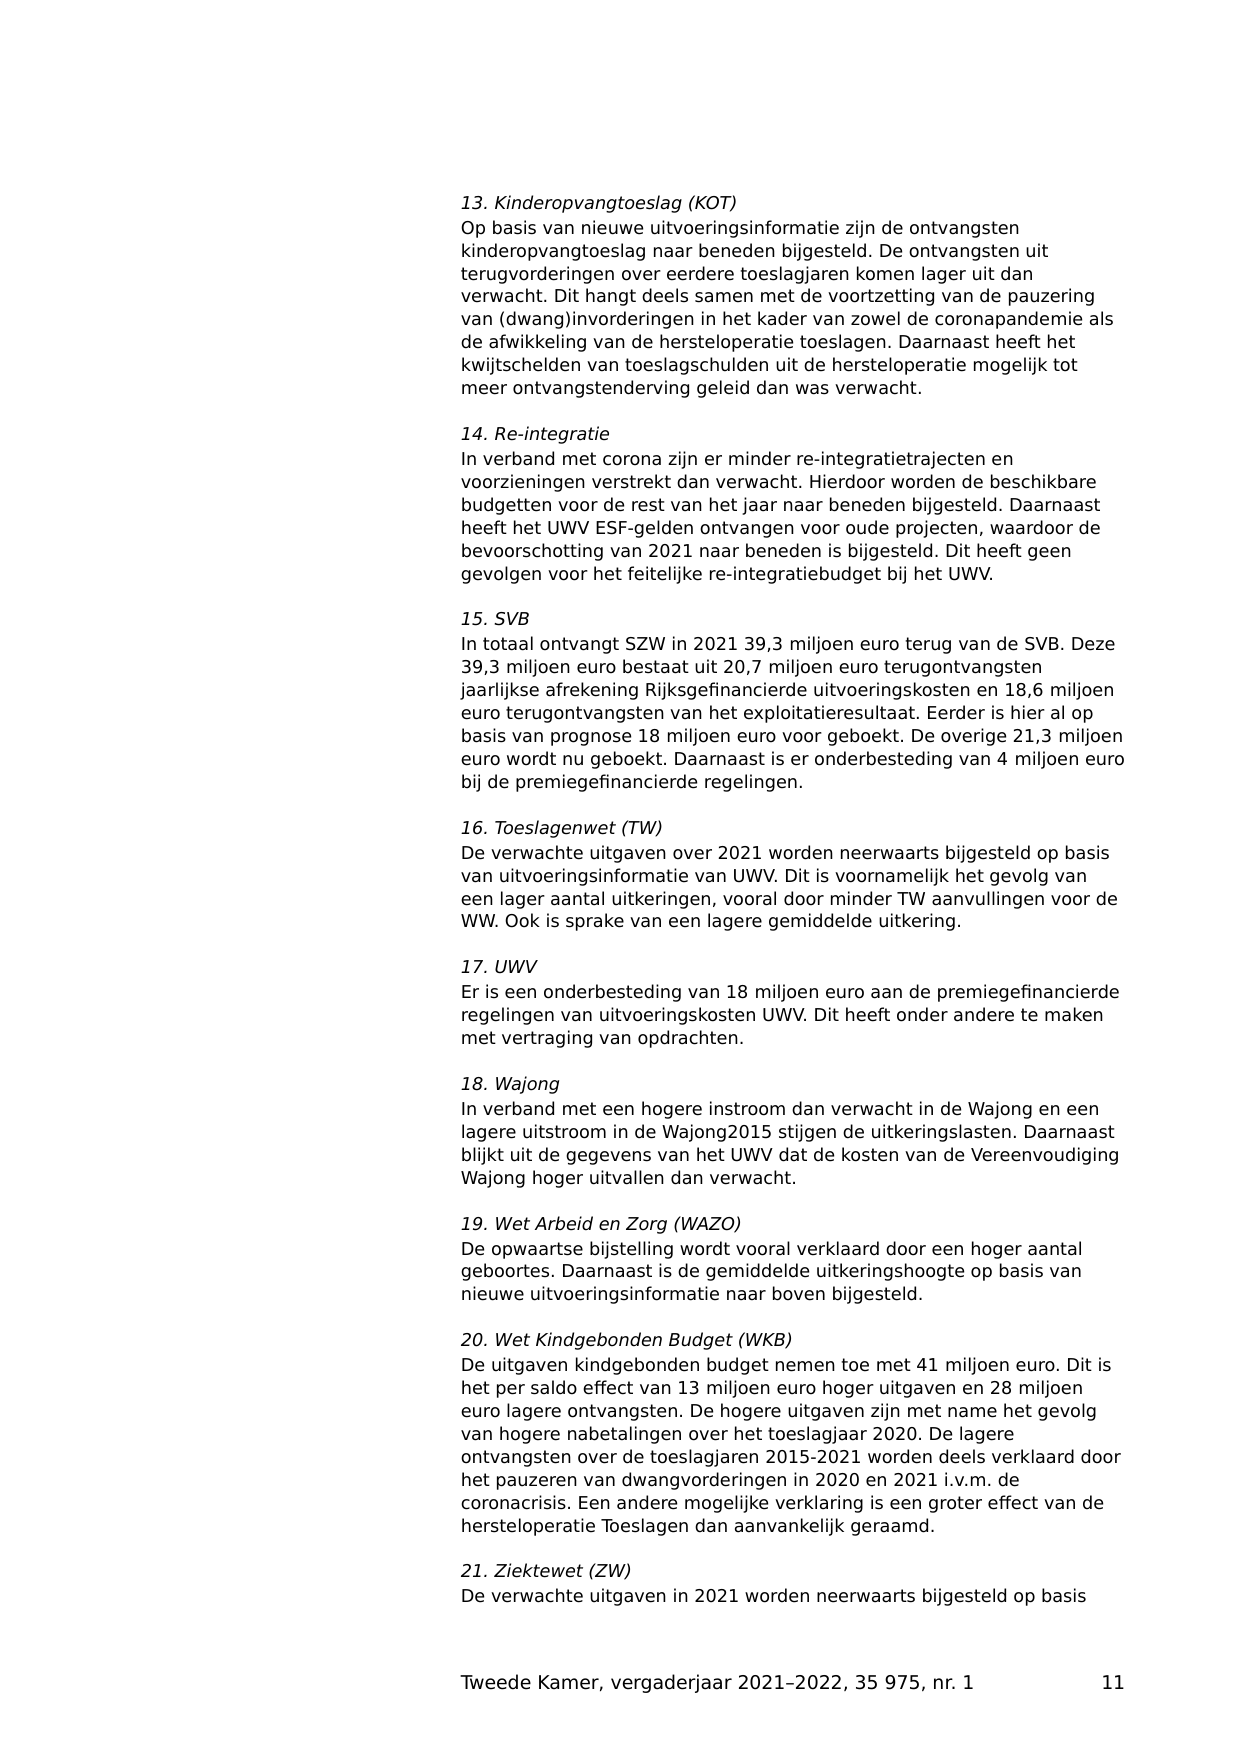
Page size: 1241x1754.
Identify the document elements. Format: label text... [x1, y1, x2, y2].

text 16. Toeslagenwet (TW) [461, 816, 1125, 839]
text De verwachte uitgaven in 2021 worden neerwaarts bijgesteld op basis [461, 1584, 1125, 1607]
text In totaal ontvangt SZW in 2021 39,3 miljoen euro terug van de SVB. Deze 39,3 miljoen euro bestaat uit 20,7 miljoen euro terugontvangsten jaarlijkse afrekening Rijksgefinancierde uitvoeringskosten en 18,6 miljoen euro terugontvangsten van het exploitatieresultaat. Eerder is hier al op basis van prognose 18 miljoen euro voor geboekt. De overige 21,3 miljoen euro wordt nu geboekt. Daarnaast is er onderbesteding van 4 miljoen euro bij de premiegefinancierde regelingen. [461, 632, 1125, 793]
text 21. Ziektewet (ZW) [461, 1559, 1125, 1582]
text 17. UWV [461, 955, 1125, 978]
text 20. Wet Kindgebonden Budget (WKB) [461, 1328, 1125, 1351]
text 18. Wajong [461, 1072, 1125, 1095]
text In verband met een hogere instroom dan verwacht in de Wajong en een lagere uitstroom in de Wajong2015 stijgen de uitkeringslasten. Daarnaast blijkt uit de gegevens van het UWV dat de kosten van de Vereenvoudiging Wajong hoger uitvallen dan verwacht. [461, 1097, 1125, 1189]
text De verwachte uitgaven over 2021 worden neerwaarts bijgesteld op basis van uitvoeringsinformatie van UWV. Dit is voornamelijk het gevolg van een lager aantal uitkeringen, vooral door minder TW aanvullingen voor de WW. Ook is sprake van een lagere gemiddelde uitkering. [461, 841, 1125, 932]
text 19. Wet Arbeid en Zorg (WAZO) [461, 1212, 1125, 1234]
text In verband met corona zijn er minder re-integratietrajecten en voorzieningen verstrekt dan verwacht. Hierdoor worden de beschikbare budgetten voor de rest van het jaar naar beneden bijgesteld. Daarnaast heeft het UWV ESF-gelden ontvangen voor oude projecten, waardoor de bevoorschotting van 2021 naar beneden is bijgesteld. Dit heeft geen gevolgen voor het feitelijke re-integratiebudget bij het UWV. [461, 447, 1125, 584]
text Op basis van nieuwe uitvoeringsinformatie zijn de ontvangsten kinderopvangtoeslag naar beneden bijgesteld. De ontvangsten uit terugvorderingen over eerdere toeslagjaren komen lager uit dan verwacht. Dit hangt deels samen met de voortzetting van de pauzering van (dwang)invorderingen in het kader van zowel de coronapandemie als de afwikkeling van de hersteloperatie toeslagen. Daarnaast heeft het kwijtschelden van toeslagschulden uit de hersteloperatie mogelijk tot meer ontvangstenderving geleid dan was verwacht. [461, 216, 1125, 399]
text 13. Kinderopvangtoeslag (KOT) [461, 191, 1125, 214]
text Er is een onderbesteding van 18 miljoen euro aan de premiegefinancierde regelingen van uitvoeringskosten UWV. Dit heeft onder andere te maken met vertraging van opdrachten. [461, 980, 1125, 1049]
text 15. SVB [461, 607, 1125, 630]
text De opwaartse bijstelling wordt vooral verklaard door een hoger aantal geboortes. Daarnaast is de gemiddelde uitkeringshoogte op basis van nieuwe uitvoeringsinformatie naar boven bijgesteld. [461, 1237, 1125, 1305]
text 14. Re-integratie [461, 422, 1125, 445]
text De uitgaven kindgebonden budget nemen toe met 41 miljoen euro. Dit is het per saldo effect van 13 miljoen euro hoger uitgaven en 28 miljoen euro lagere ontvangsten. De hogere uitgaven zijn met name het gevolg van hogere nabetalingen over het toeslagjaar 2020. De lagere ontvangsten over de toeslagjaren 2015-2021 worden deels verklaard door het pauzeren van dwangvorderingen in 2020 en 2021 i.v.m. de coronacrisis. Een andere mogelijke verklaring is een groter effect van de hersteloperatie Toeslagen dan aanvankelijk geraamd. [461, 1353, 1125, 1537]
